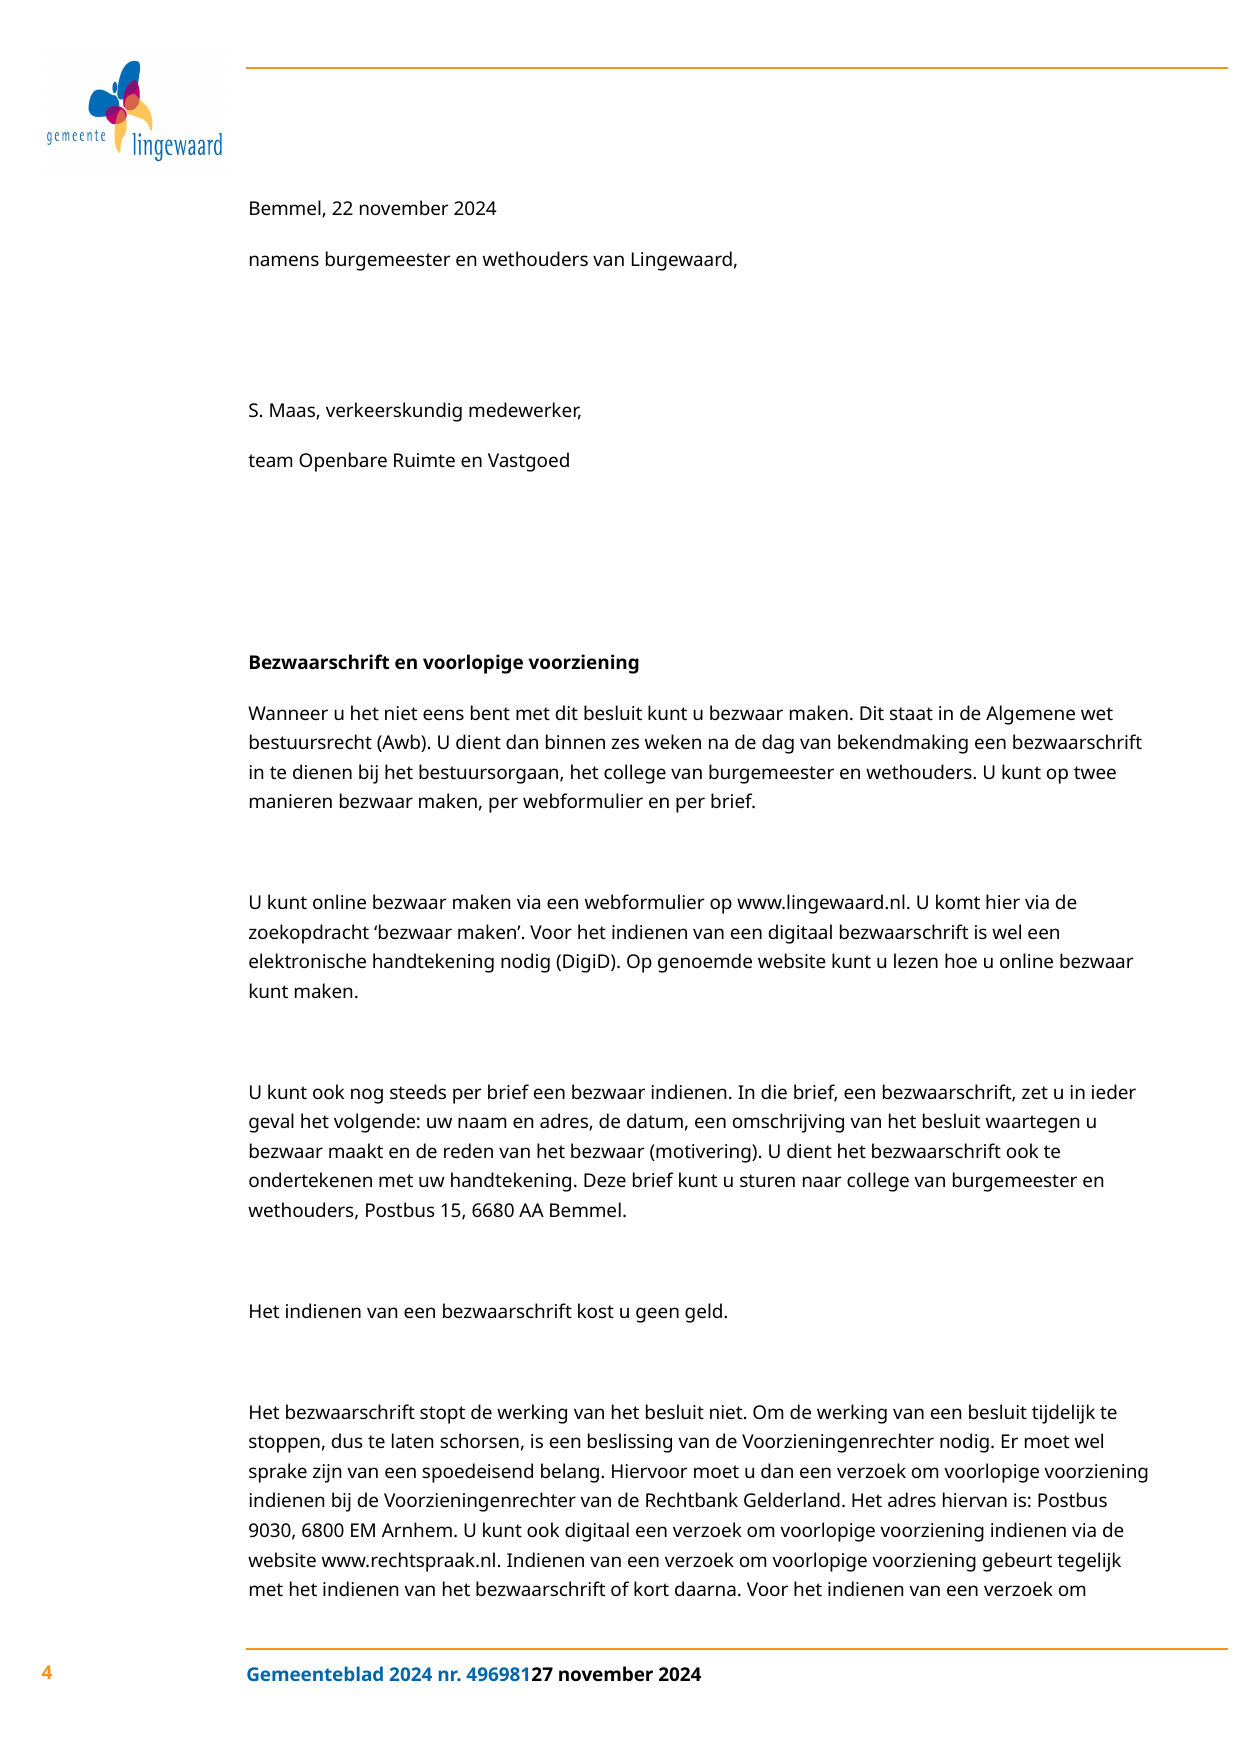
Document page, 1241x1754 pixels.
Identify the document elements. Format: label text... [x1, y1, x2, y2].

text Wanneer u het niet eens bent met dit besluit kunt u bezwaar maken. Dit staat in de Algemene wet bestuursrecht (Awb). U dient dan binnen zes weken na de dag van bekendmaking een bezwaarschrift in te dienen bij het bestuursorgaan, het college van burgemeester en wethouders. U kunt op twee manieren bezwaar maken, per webformulier en per brief. [248, 700, 1152, 814]
text team Openbare Ruimte en Vastgoed [248, 448, 1152, 473]
text Bemmel, 22 november 2024 [248, 196, 1152, 221]
text Het bezwaarschrift stopt de werking van het besluit niet. Om de werking van een besluit tijdelijk te stoppen, dus te laten schorsen, is een beslissing van de Voorzieningenrechter nodig. Er moet wel sprake zijn van een spoedeisend belang. Hiervoor moet u dan een verzoek om voorlopige voorziening indienen bij de Voorzieningenrechter van de Rechtbank Gelderland. Het adres hiervan is: Postbus 9030, 6800 EM Arnhem. U kunt ook digitaal een verzoek om voorlopige voorziening indienen via de website www.rechtspraak.nl. Indienen van een verzoek om voorlopige voorziening gebeurt tegelijk met het indienen van het bezwaarschrift of kort daarna. Voor het indienen van een verzoek om [248, 1399, 1152, 1602]
text U kunt ook nog steeds per brief een bezwaar indienen. In die brief, een bezwaarschrift, zet u in ieder geval het volgende: uw naam en adres, de datum, een omschrijving van het besluit waartegen u bezwaar maakt en de reden van het bezwaar (motivering). U dient het bezwaarschrift ook te ondertekenen met uw handtekening. Deze brief kunt u sturen naar college van burgemeester en wethouders, Postbus 15, 6680 AA Bemmel. [248, 1079, 1152, 1223]
text S. Maas, verkeerskundig medewerker, [248, 397, 1152, 423]
text Het indienen van een bezwaarschrift kost u geen geld. [248, 1298, 1152, 1324]
text U kunt online bezwaar maken via een webformulier op www.lingewaard.nl. U komt hier via de zoekopdracht ‘bezwaar maken’. Voor het indienen van een digitaal bezwaarschrift is wel een elektronische handtekening nodig (DigiD). Op genoemde website kunt u lezen hoe u online bezwaar kunt maken. [248, 889, 1152, 1004]
text namens burgemeester en wethouders van Lingewaard, [248, 246, 1152, 272]
picture [41, 47, 231, 172]
text Bezwaarschrift en voorlopige voorziening [248, 649, 1152, 675]
